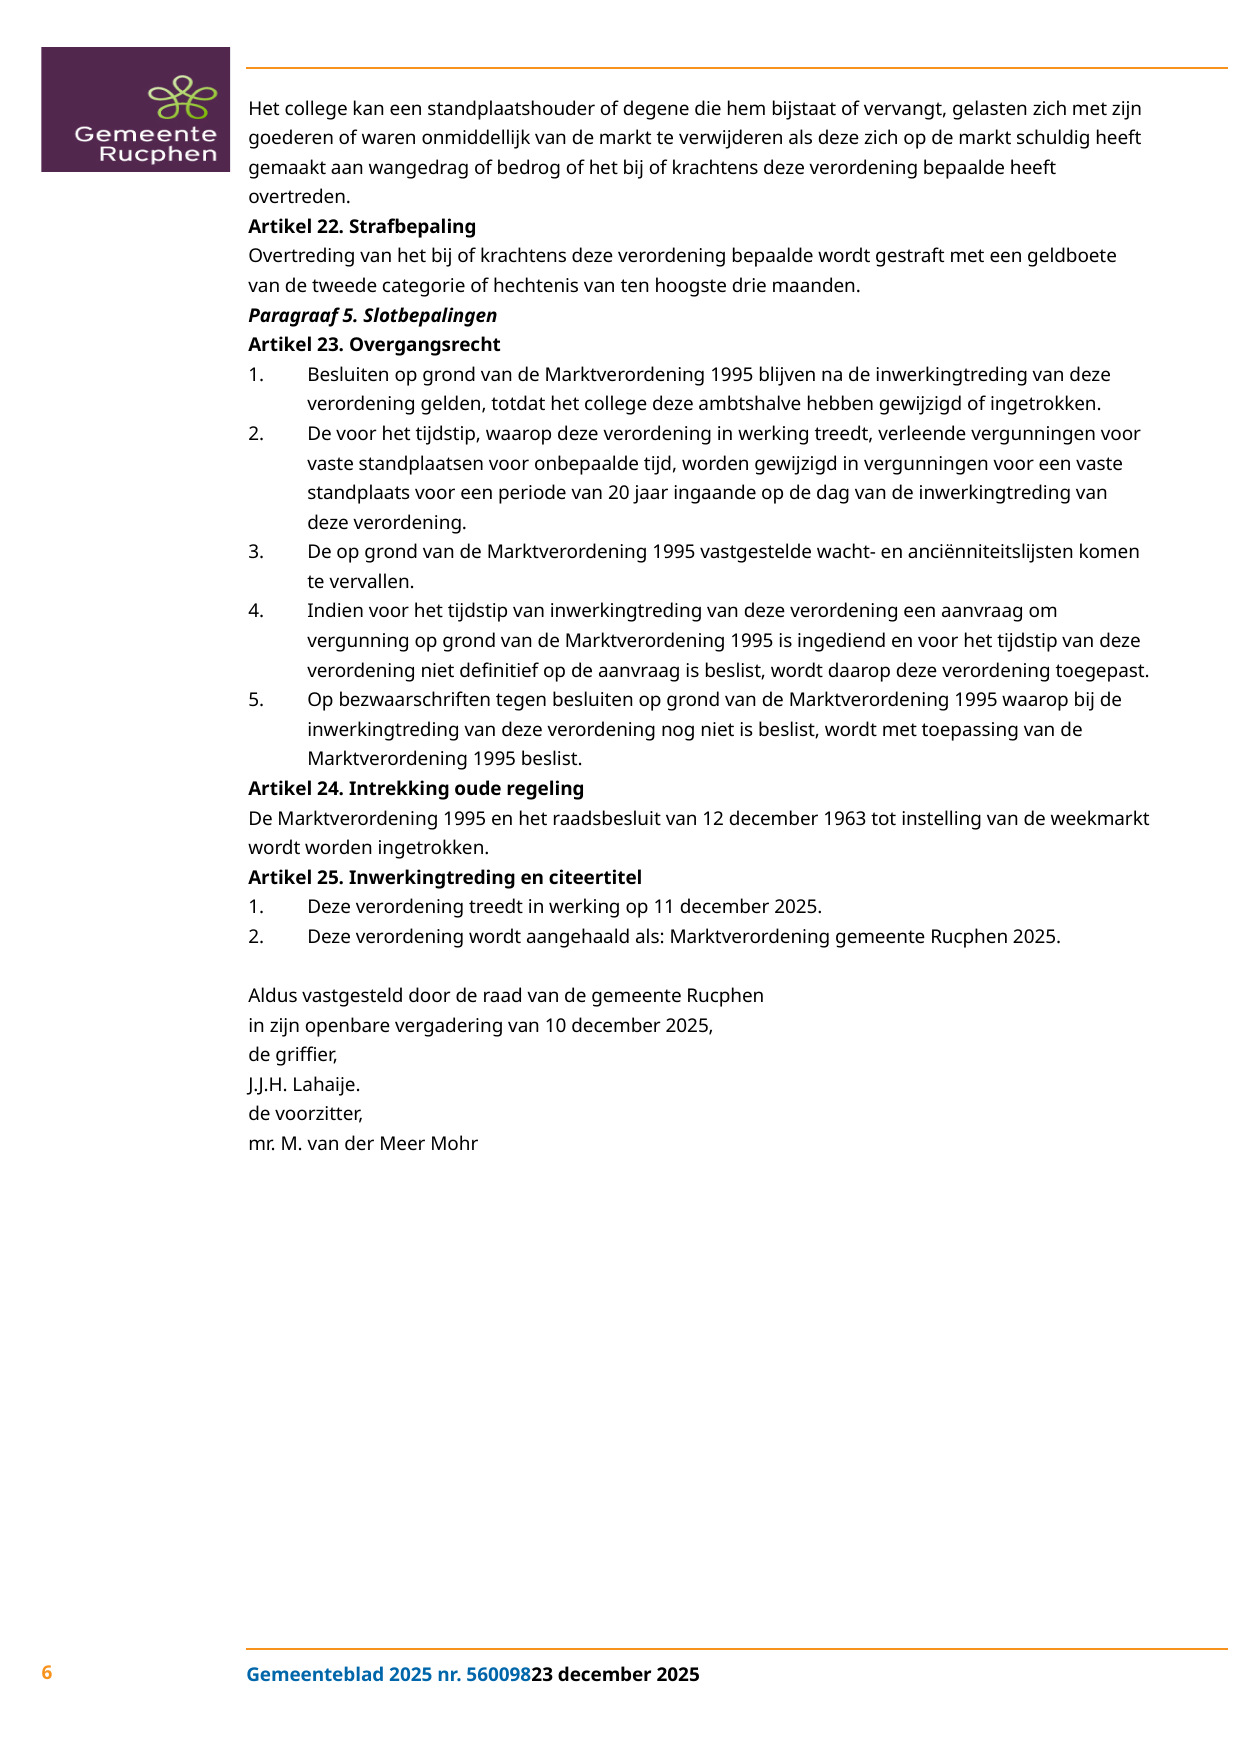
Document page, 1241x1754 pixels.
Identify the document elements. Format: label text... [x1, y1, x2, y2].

list Deze verordening wordt aangehaald als: Marktverordening gemeente Rucphen 2025. [248, 923, 1152, 949]
list Besluiten op grond van de Marktverordening 1995 blijven na de inwerkingtreding van deze verordening gelden, totdat het college deze ambtshalve hebben gewijzigd of ingetrokken. [248, 361, 1152, 416]
text de voorzitter, [248, 1101, 1152, 1126]
text de griffier, [248, 1041, 1152, 1067]
text Artikel 25. Inwerkingtreding en citeertitel [248, 864, 1152, 890]
text in zijn openbare vergadering van 10 december 2025, [248, 1012, 1152, 1038]
text Paragraaf 5. Slotbepalingen [248, 302, 1152, 328]
list Indien voor het tijdstip van inwerkingtreding van deze verordening een aanvraag om vergunning op grond van de Marktverordening 1995 is ingediend en voor het tijdstip van deze verordening niet definitief op de aanvraag is beslist, wordt daarop deze verordening toegepast. [248, 598, 1152, 683]
text Artikel 22. Strafbepaling [248, 213, 1152, 239]
text Aldus vastgesteld door de raad van de gemeente Rucphen [248, 982, 1152, 1008]
text J.J.H. Lahaije. [248, 1071, 1152, 1097]
list De op grond van de Marktverordening 1995 vastgestelde wacht- en anciënniteitslijsten komen te vervallen. [248, 538, 1152, 594]
text Artikel 24. Intrekking oude regeling [248, 775, 1152, 801]
text Het college kan een standplaatshouder of degene die hem bijstaat of vervangt, gelasten zich met zijn goederen of waren onmiddellijk van de markt te verwijderen als deze zich op de markt schuldig heeft gemaakt aan wangedrag of bedrog of het bij of krachtens deze verordening bepaalde heeft overtreden. [248, 95, 1152, 209]
text Artikel 23. Overgangsrecht [248, 331, 1152, 357]
picture [41, 47, 231, 172]
text De Marktverordening 1995 en het raadsbesluit van 12 december 1963 tot instelling van de weekmarkt wordt worden ingetrokken. [248, 805, 1152, 860]
list Deze verordening treedt in werking op 11 december 2025. [248, 893, 1152, 919]
list Op bezwaarschriften tegen besluiten op grond van de Marktverordening 1995 waarop bij de inwerkingtreding van deze verordening nog niet is beslist, wordt met toepassing van de Marktverordening 1995 beslist. [248, 686, 1152, 771]
text mr. M. van der Meer Mohr [248, 1130, 1152, 1156]
list De voor het tijdstip, waarop deze verordening in werking treedt, verleende vergunningen voor vaste standplaatsen voor onbepaalde tijd, worden gewijzigd in vergunningen voor een vaste standplaats voor een periode van 20 jaar ingaande op de dag van de inwerkingtreding van deze verordening. [248, 420, 1152, 535]
text Overtreding van het bij of krachtens deze verordening bepaalde wordt gestraft met een geldboete van de tweede categorie of hechtenis van ten hoogste drie maanden. [248, 243, 1152, 298]
